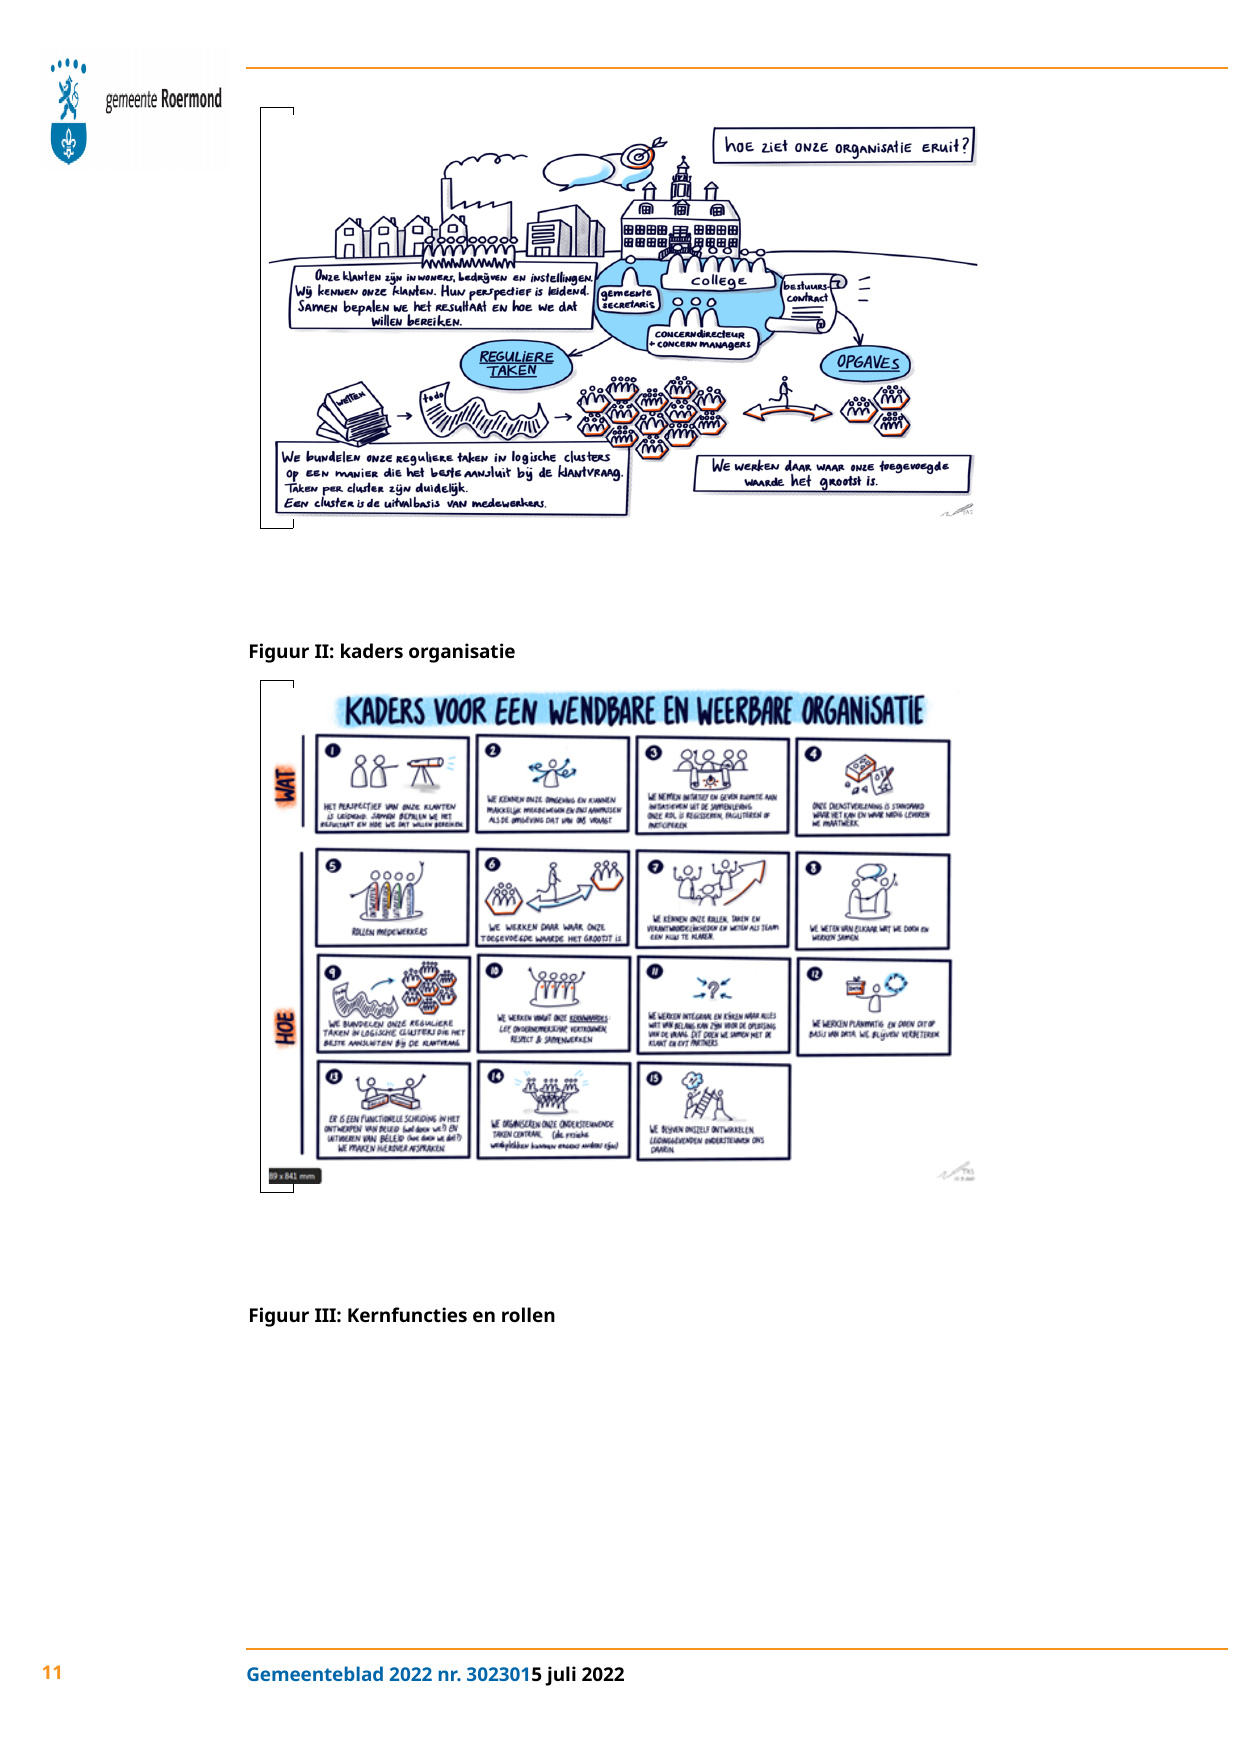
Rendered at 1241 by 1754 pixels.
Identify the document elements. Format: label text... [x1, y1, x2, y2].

picture [268, 115, 978, 519]
picture [268, 688, 978, 1184]
picture [41, 47, 231, 172]
text Figuur III: Kernfuncties en rollen [248, 1302, 1152, 1328]
text Figuur II: kaders organisatie [248, 638, 1152, 664]
